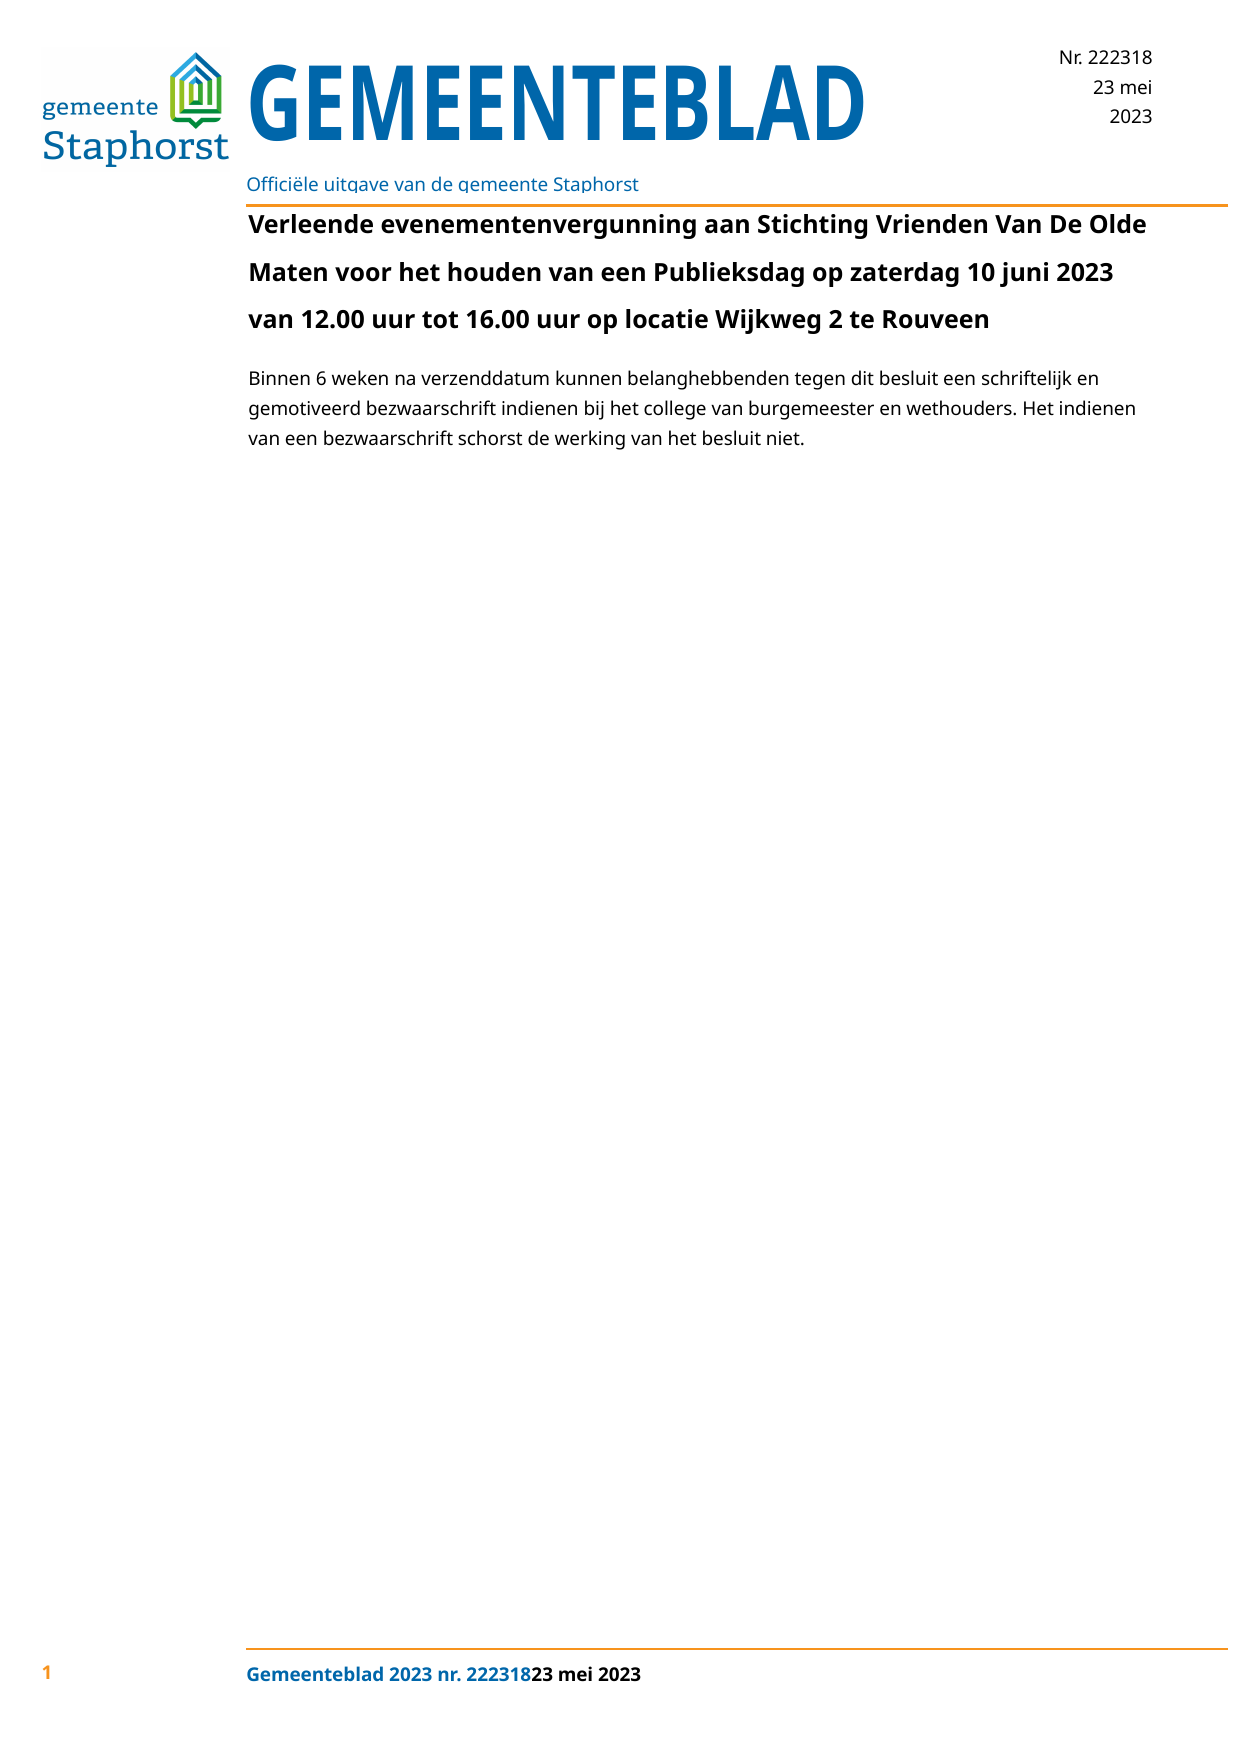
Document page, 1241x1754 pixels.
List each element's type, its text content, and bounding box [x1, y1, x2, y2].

picture [41, 47, 231, 172]
text Verleende evenementenvergunning aan Stichting Vrienden Van De Olde Maten voor het houden van een Publieksdag op zaterdag 10 juni 2023 van 12.00 uur tot 16.00 uur op locatie Wijkweg 2 te Rouveen [248, 207, 1152, 336]
text Binnen 6 weken na verzenddatum kunnen belanghebbenden tegen dit besluit een schriftelijk en gemotiveerd bezwaarschrift indienen bij het college van burgemeester en wethouders. Het indienen van een bezwaarschrift schorst de werking van het besluit niet. [248, 366, 1152, 450]
